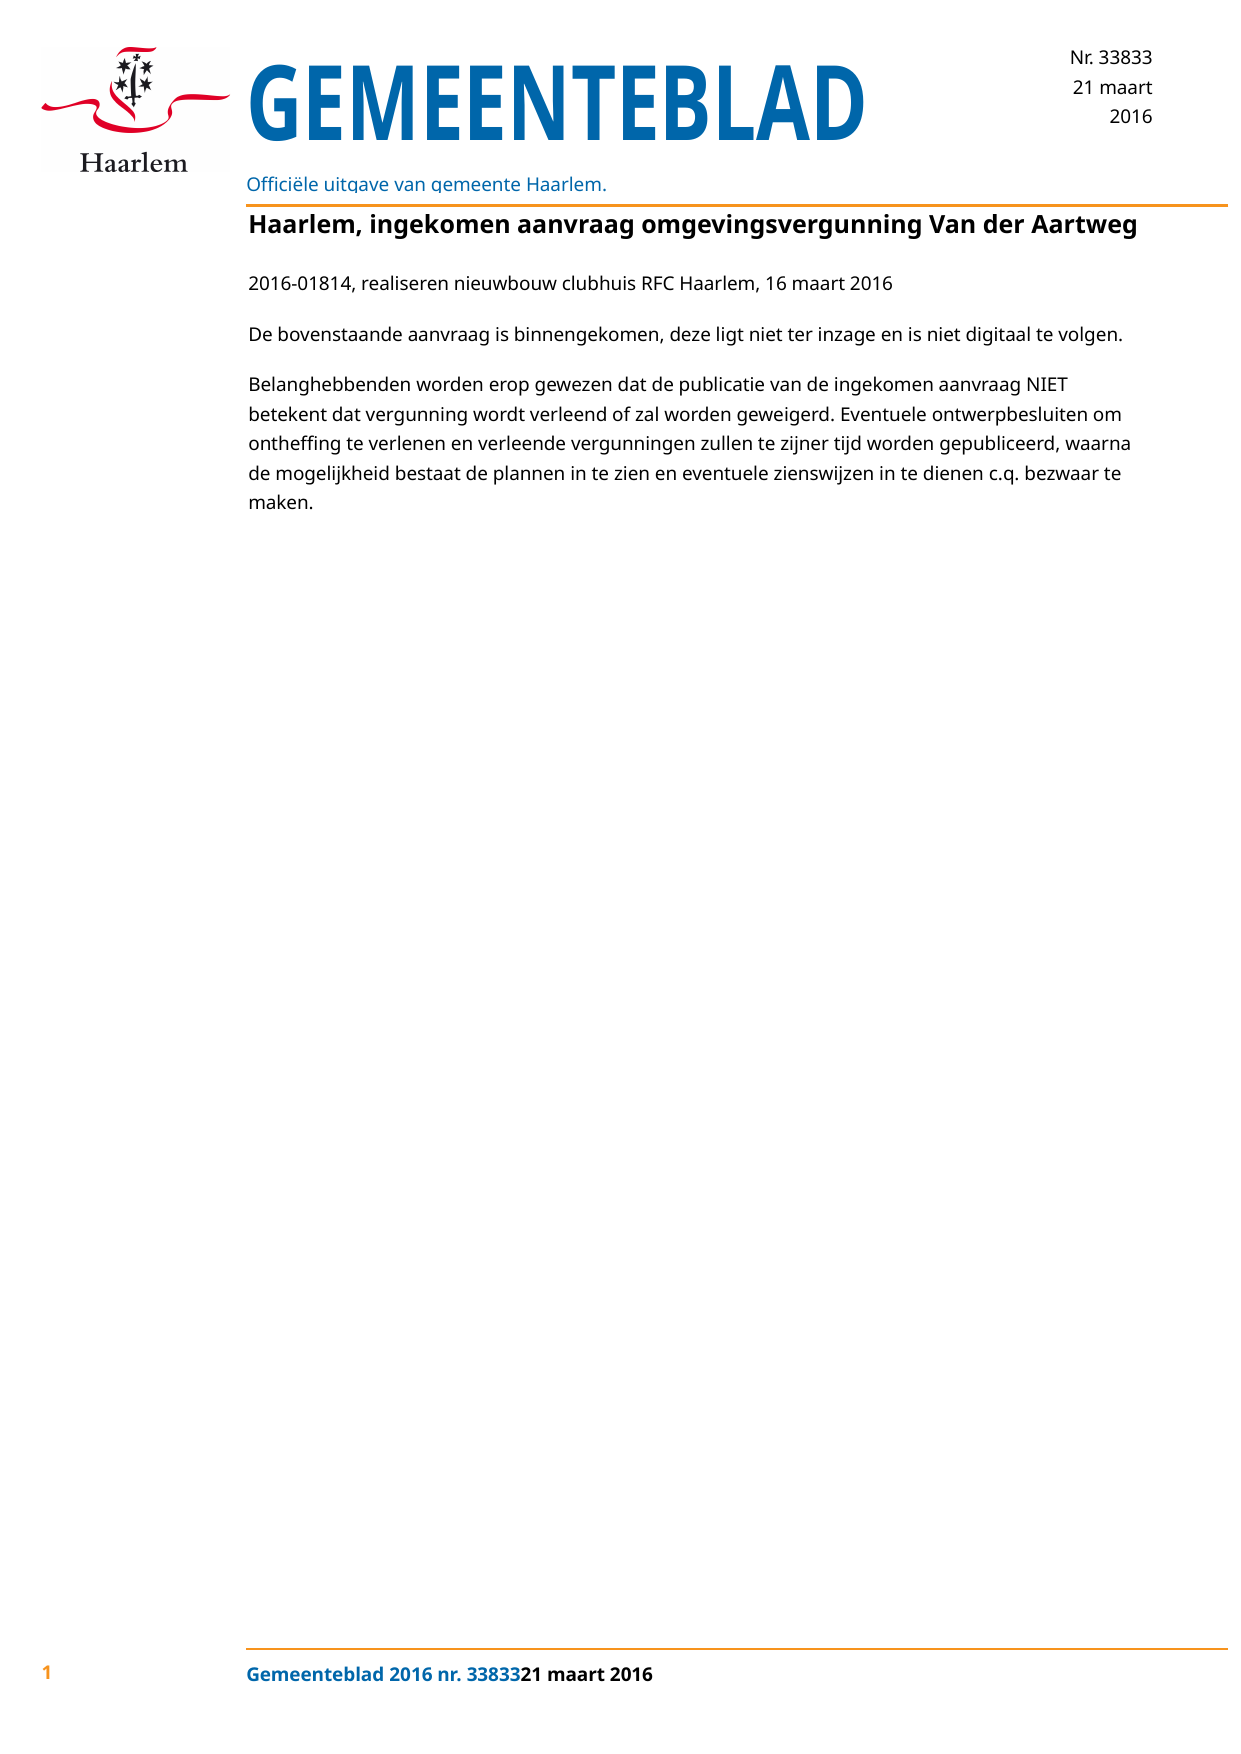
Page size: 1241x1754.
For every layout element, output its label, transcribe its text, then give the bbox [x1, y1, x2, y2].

text Haarlem, ingekomen aanvraag omgevingsvergunning Van der Aartweg [248, 207, 1152, 241]
text Belanghebbenden worden erop gewezen dat de publicatie van de ingekomen aanvraag NIET betekent dat vergunning wordt verleend of zal worden geweigerd. Eventuele ontwerpbesluiten om ontheffing te verlenen en verleende vergunningen zullen te zijner tijd worden gepubliceerd, waarna de mogelijkheid bestaat de plannen in te zien en eventuele zienswijzen in te dienen c.q. bezwaar te maken. [248, 371, 1152, 515]
text 2016-01814, realiseren nieuwbouw clubhuis RFC Haarlem, 16 maart 2016 [248, 270, 1152, 296]
picture [41, 47, 231, 172]
text De bovenstaande aanvraag is binnengekomen, deze ligt niet ter inzage en is niet digitaal te volgen. [248, 321, 1152, 346]
